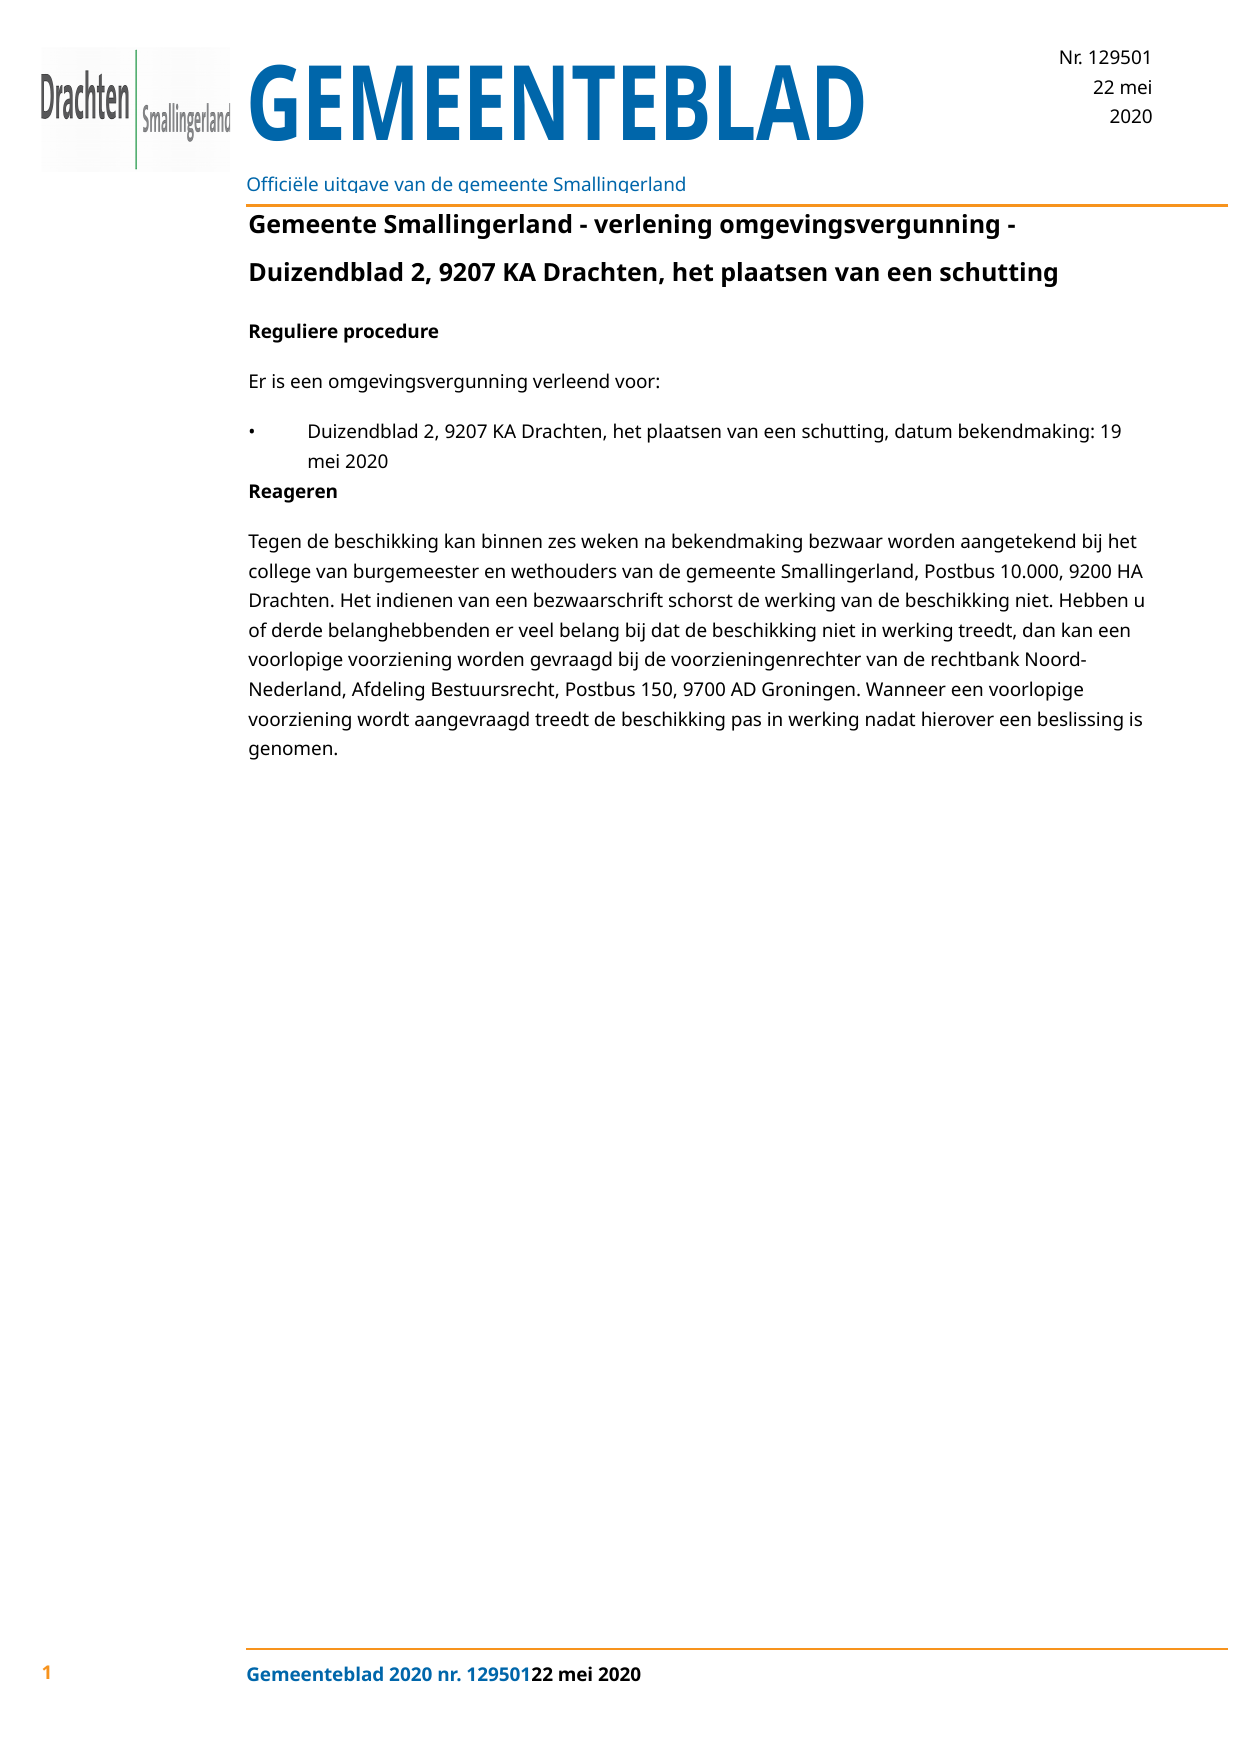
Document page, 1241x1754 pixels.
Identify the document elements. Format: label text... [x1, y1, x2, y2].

text Gemeente Smallingerland - verlening omgevingsvergunning - Duizendblad 2, 9207 KA Drachten, het plaatsen van een schutting [248, 207, 1152, 288]
text Reguliere procedure [248, 318, 1152, 344]
text Reageren [248, 478, 1152, 504]
text Er is een omgevingsvergunning verleend voor: [248, 368, 1152, 394]
picture [41, 47, 231, 172]
list Duizendblad 2, 9207 KA Drachten, het plaatsen van een schutting, datum bekendmaking: 19 mei 2020 [248, 419, 1152, 474]
text Tegen de beschikking kan binnen zes weken na bekendmaking bezwaar worden aangetekend bij het college van burgemeester en wethouders van de gemeente Smallingerland, Postbus 10.000, 9200 HA Drachten. Het indienen van een bezwaarschrift schorst de werking van de beschikking niet. Hebben u of derde belanghebbenden er veel belang bij dat de beschikking niet in werking treedt, dan kan een voorlopige voorziening worden gevraagd bij de voorzieningenrechter van de rechtbank Noord-Nederland, Afdeling Bestuursrecht, Postbus 150, 9700 AD Groningen. Wanneer een voorlopige voorziening wordt aangevraagd treedt de beschikking pas in werking nadat hierover een beslissing is genomen. [248, 528, 1152, 761]
